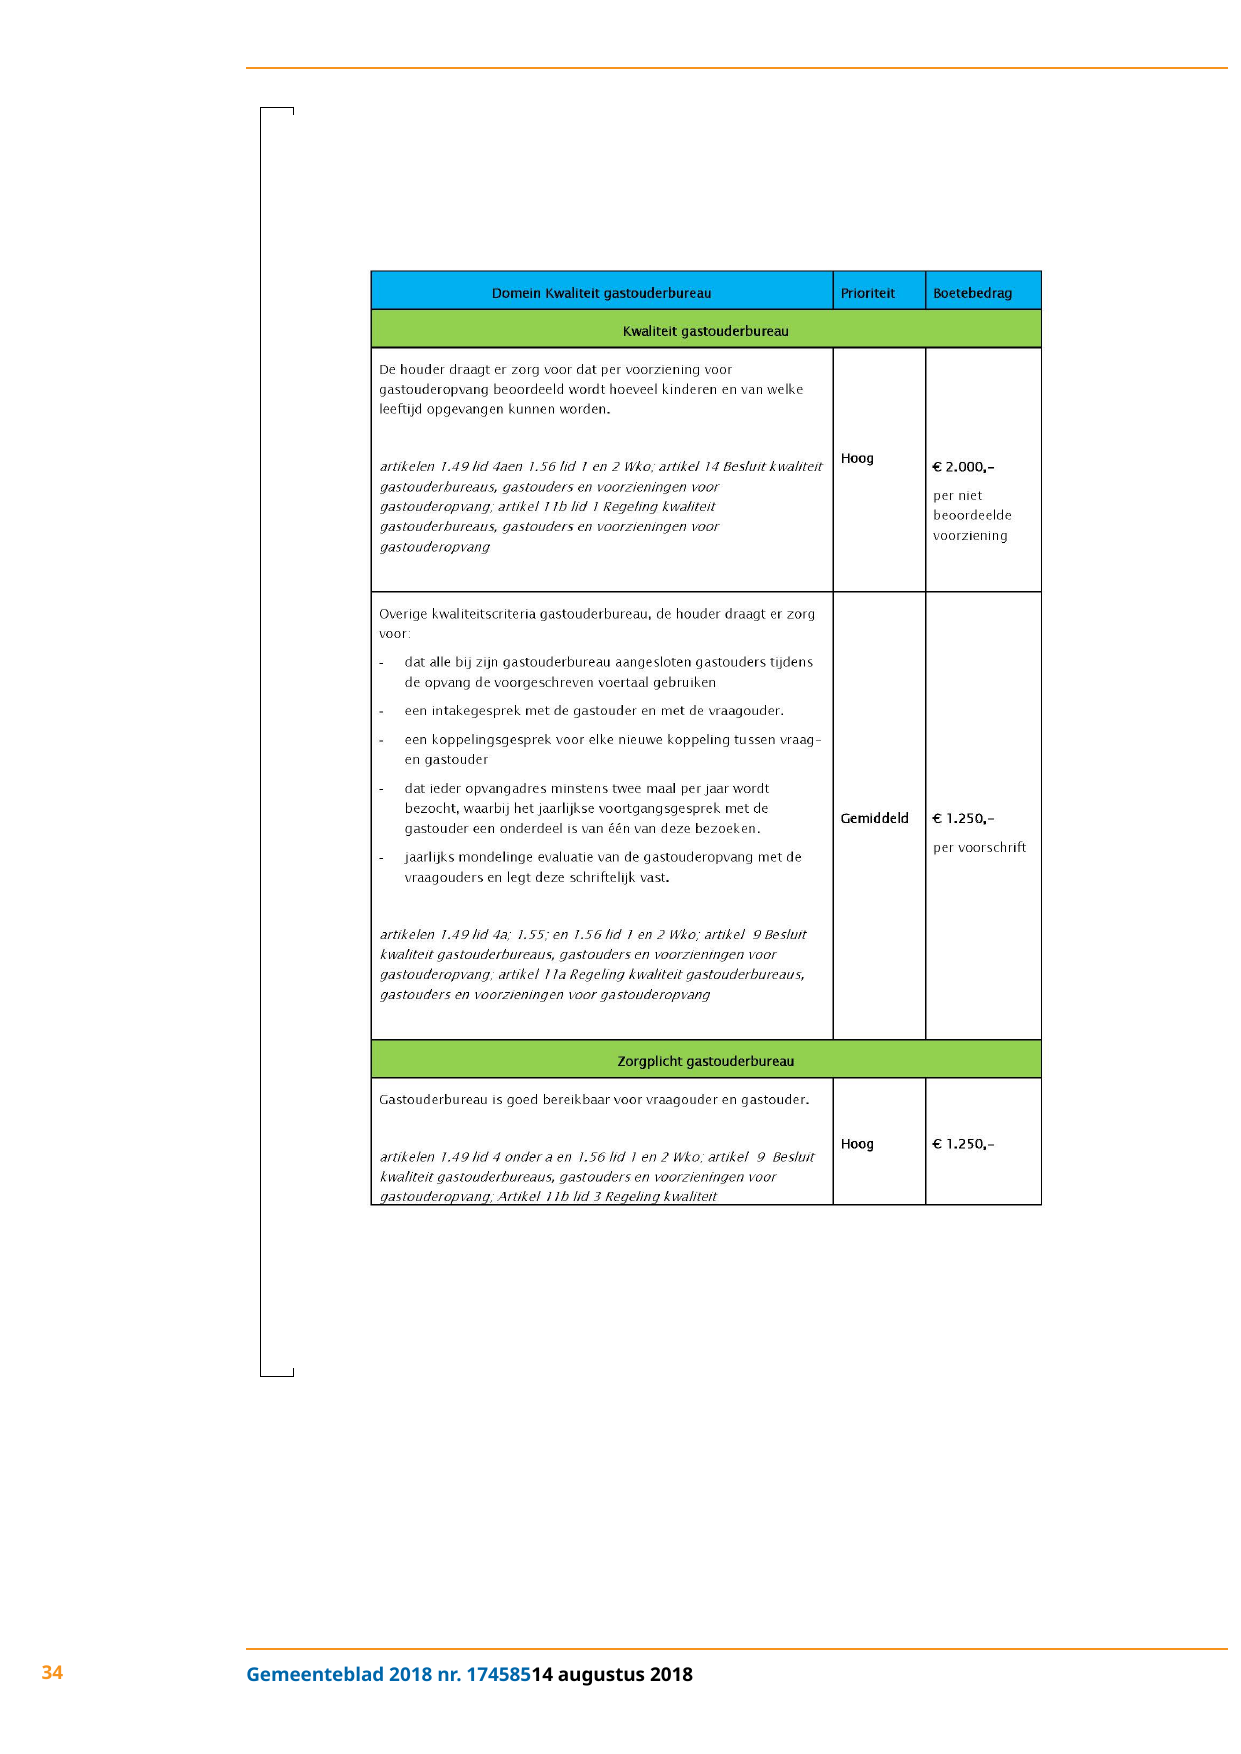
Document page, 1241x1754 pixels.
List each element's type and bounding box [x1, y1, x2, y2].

picture [41, 47, 231, 172]
picture [268, 115, 1155, 1368]
